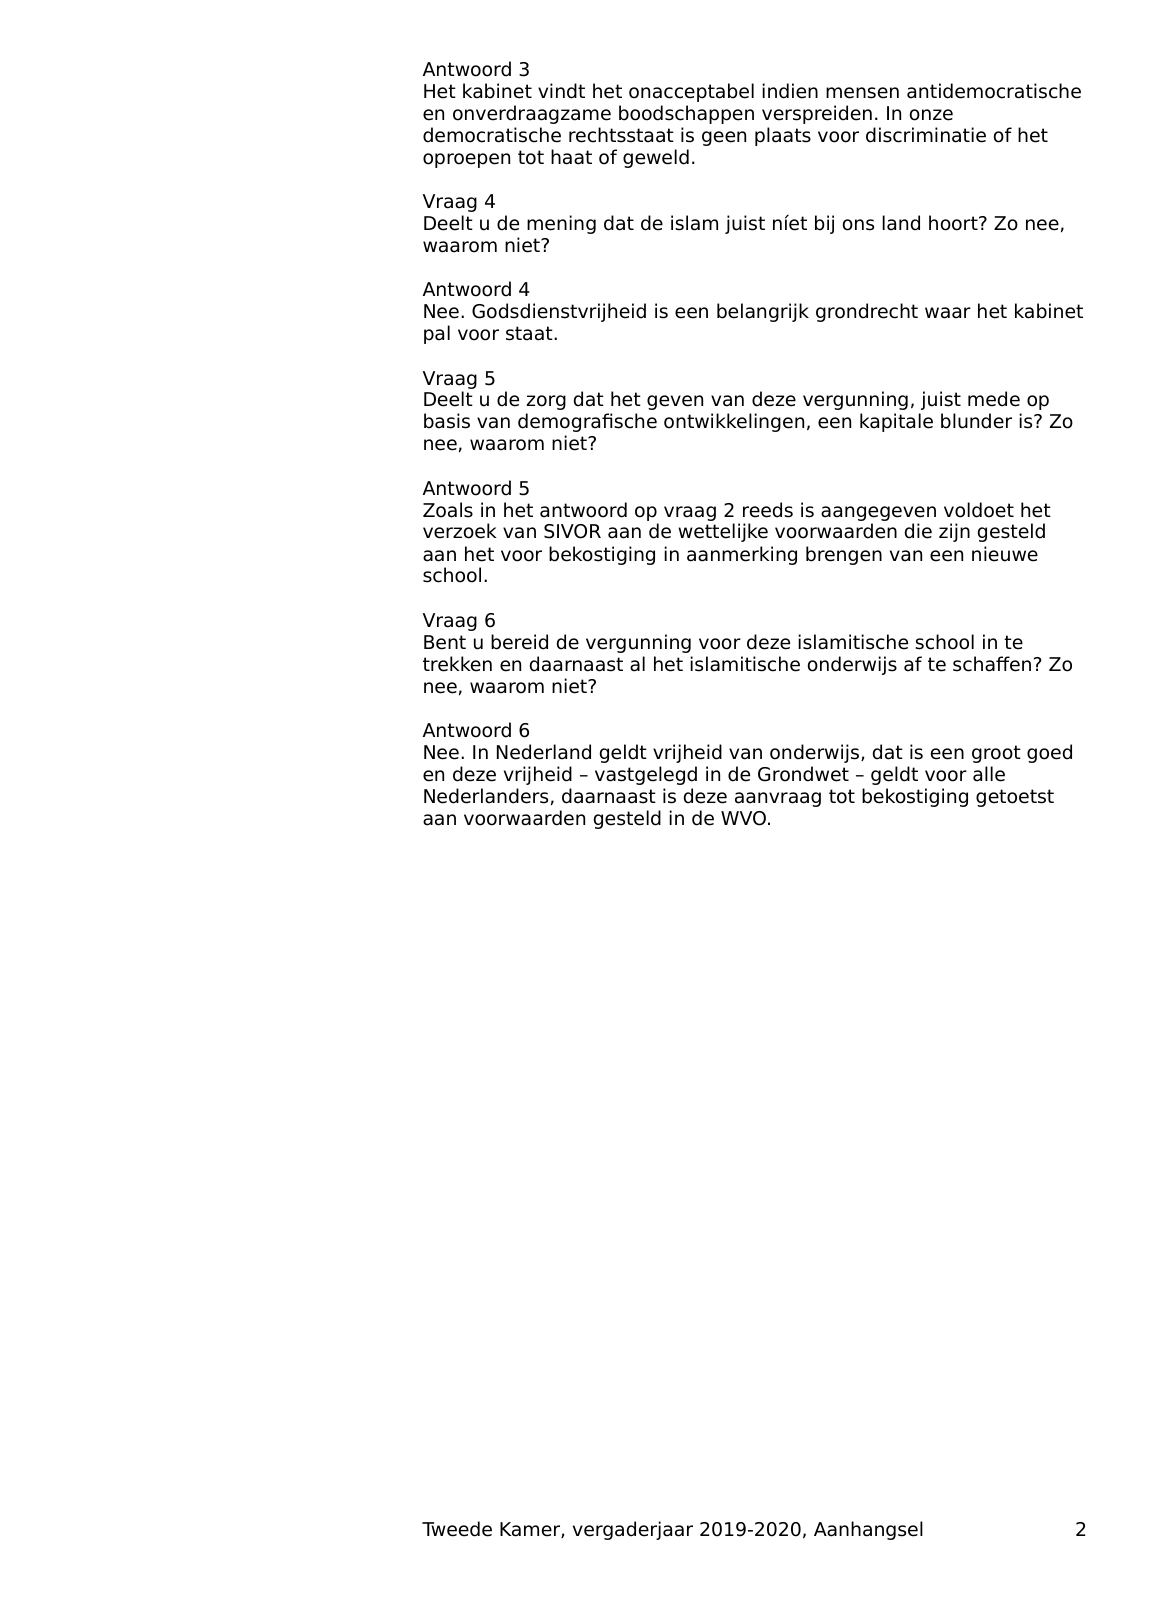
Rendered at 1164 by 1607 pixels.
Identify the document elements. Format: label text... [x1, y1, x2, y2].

text Nee. In Nederland geldt vrijheid van onderwijs, dat is een groot goed en deze vrijheid – vastgelegd in de Grondwet – geldt voor alle Nederlanders, daarnaast is deze aanvraag tot bekostiging getoetst aan voorwaarden gesteld in de WVO. [422, 742, 1087, 829]
text Deelt u de zorg dat het geven van deze vergunning, juist mede op basis van demografische ontwikkelingen, een kapitale blunder is? Zo nee, waarom niet? [422, 389, 1087, 455]
text Antwoord 3 [422, 59, 1087, 81]
text Het kabinet vindt het onacceptabel indien mensen antidemocratische en onverdraagzame boodschappen verspreiden. In onze democratische rechtsstaat is geen plaats voor discriminatie of het oproepen tot haat of geweld. [422, 81, 1087, 169]
text Zoals in het antwoord op vraag 2 reeds is aangegeven voldoet het verzoek van SIVOR aan de wettelijke voorwaarden die zijn gesteld aan het voor bekostiging in aanmerking brengen van een nieuwe school. [422, 499, 1087, 587]
text Deelt u de mening dat de islam juist níet bij ons land hoort? Zo nee, waarom niet? [422, 213, 1087, 257]
text Antwoord 4 [422, 279, 1087, 301]
text Vraag 6 [422, 609, 1087, 632]
text Vraag 4 [422, 191, 1087, 213]
text Nee. Godsdienstvrijheid is een belangrijk grondrecht waar het kabinet pal voor staat. [422, 301, 1087, 345]
text Bent u bereid de vergunning voor deze islamitische school in te trekken en daarnaast al het islamitische onderwijs af te schaffen? Zo nee, waarom niet? [422, 632, 1087, 697]
text Vraag 5 [422, 367, 1087, 389]
text Antwoord 6 [422, 720, 1087, 742]
text Antwoord 5 [422, 477, 1087, 499]
